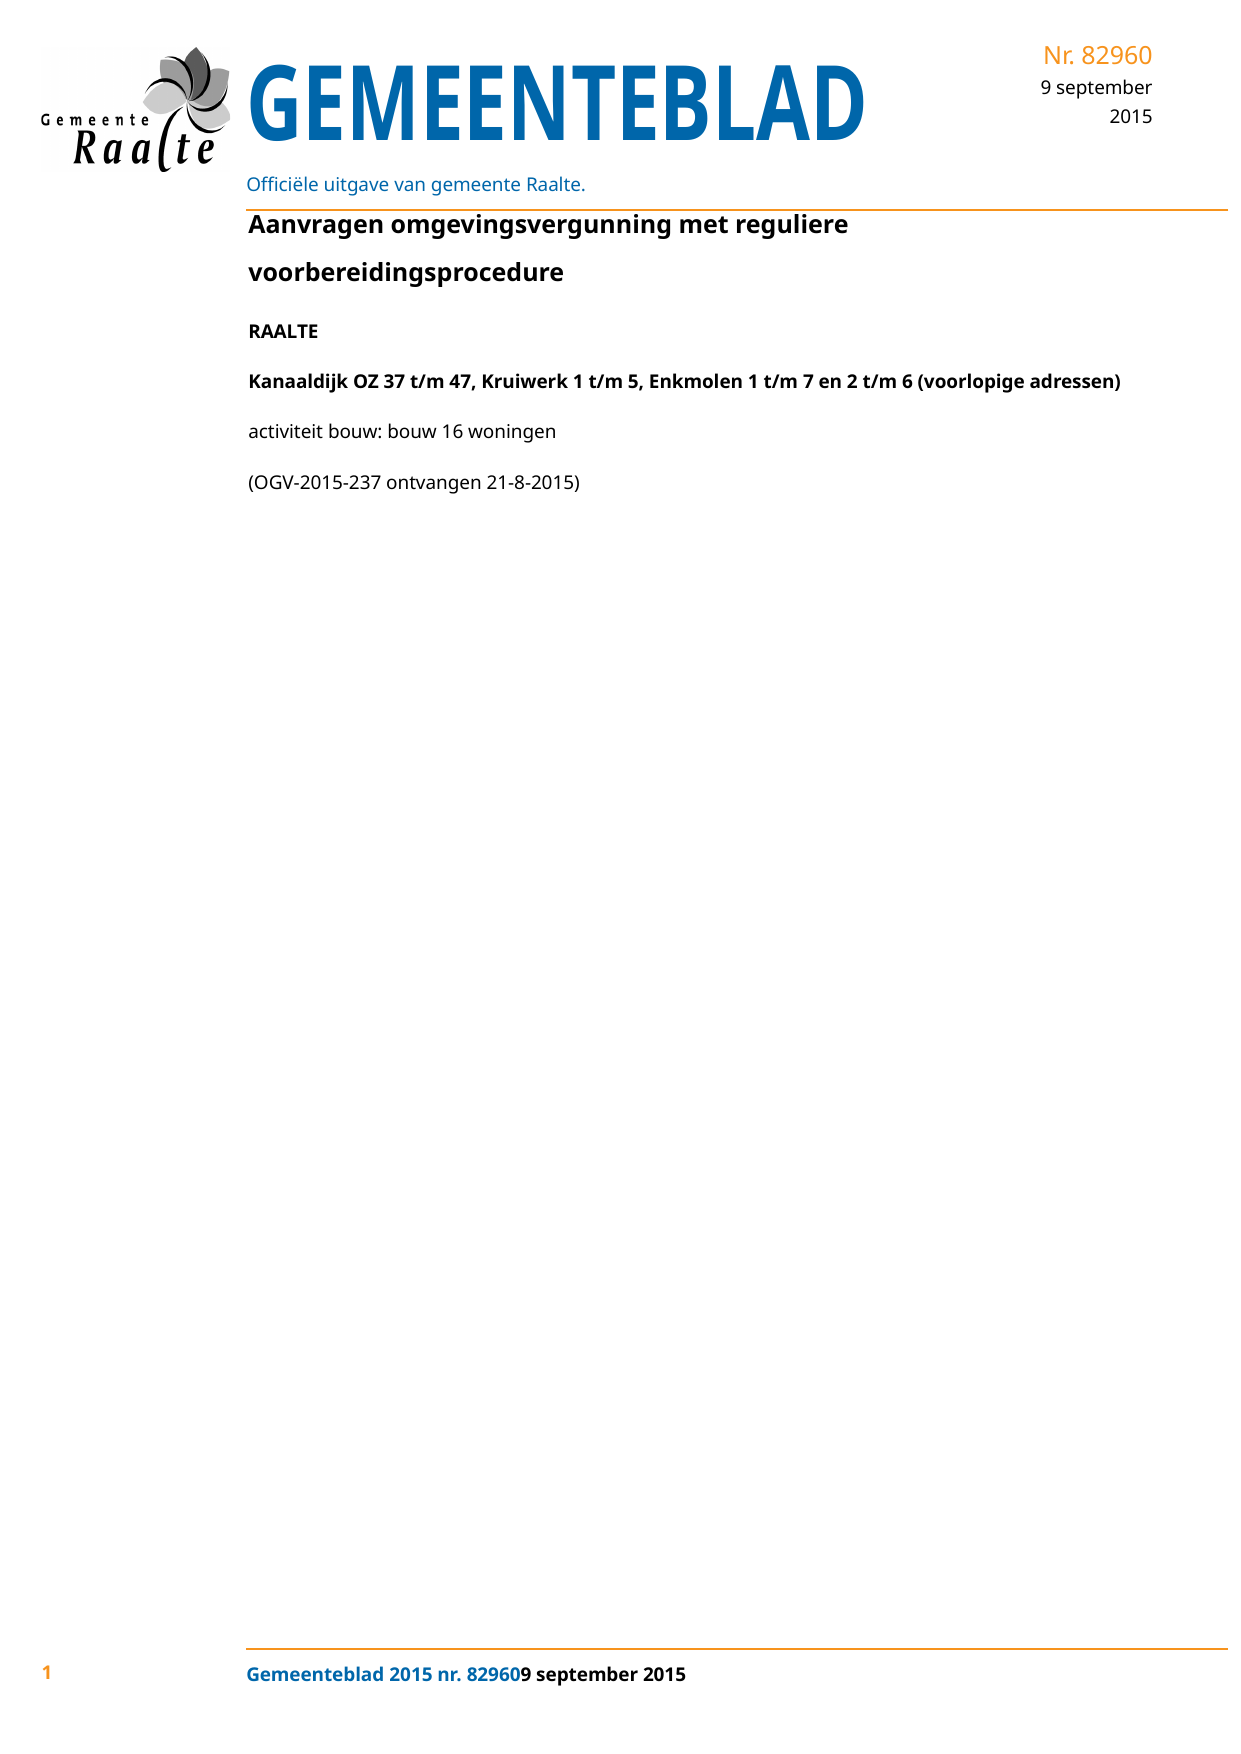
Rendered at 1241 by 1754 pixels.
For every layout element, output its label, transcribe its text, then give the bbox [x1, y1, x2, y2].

text RAALTE [248, 318, 1152, 344]
picture [41, 47, 231, 172]
text Aanvragen omgevingsvergunning met reguliere voorbereidingsprocedure [248, 211, 1152, 288]
text Kanaaldijk OZ 37 t/m 47, Kruiwerk 1 t/m 5, Enkmolen 1 t/m 7 en 2 t/m 6 (voorlopige adressen) [248, 368, 1152, 394]
text activiteit bouw: bouw 16 woningen [248, 419, 1152, 444]
text (OGV-2015-237 ontvangen 21-8-2015) [248, 469, 1152, 495]
